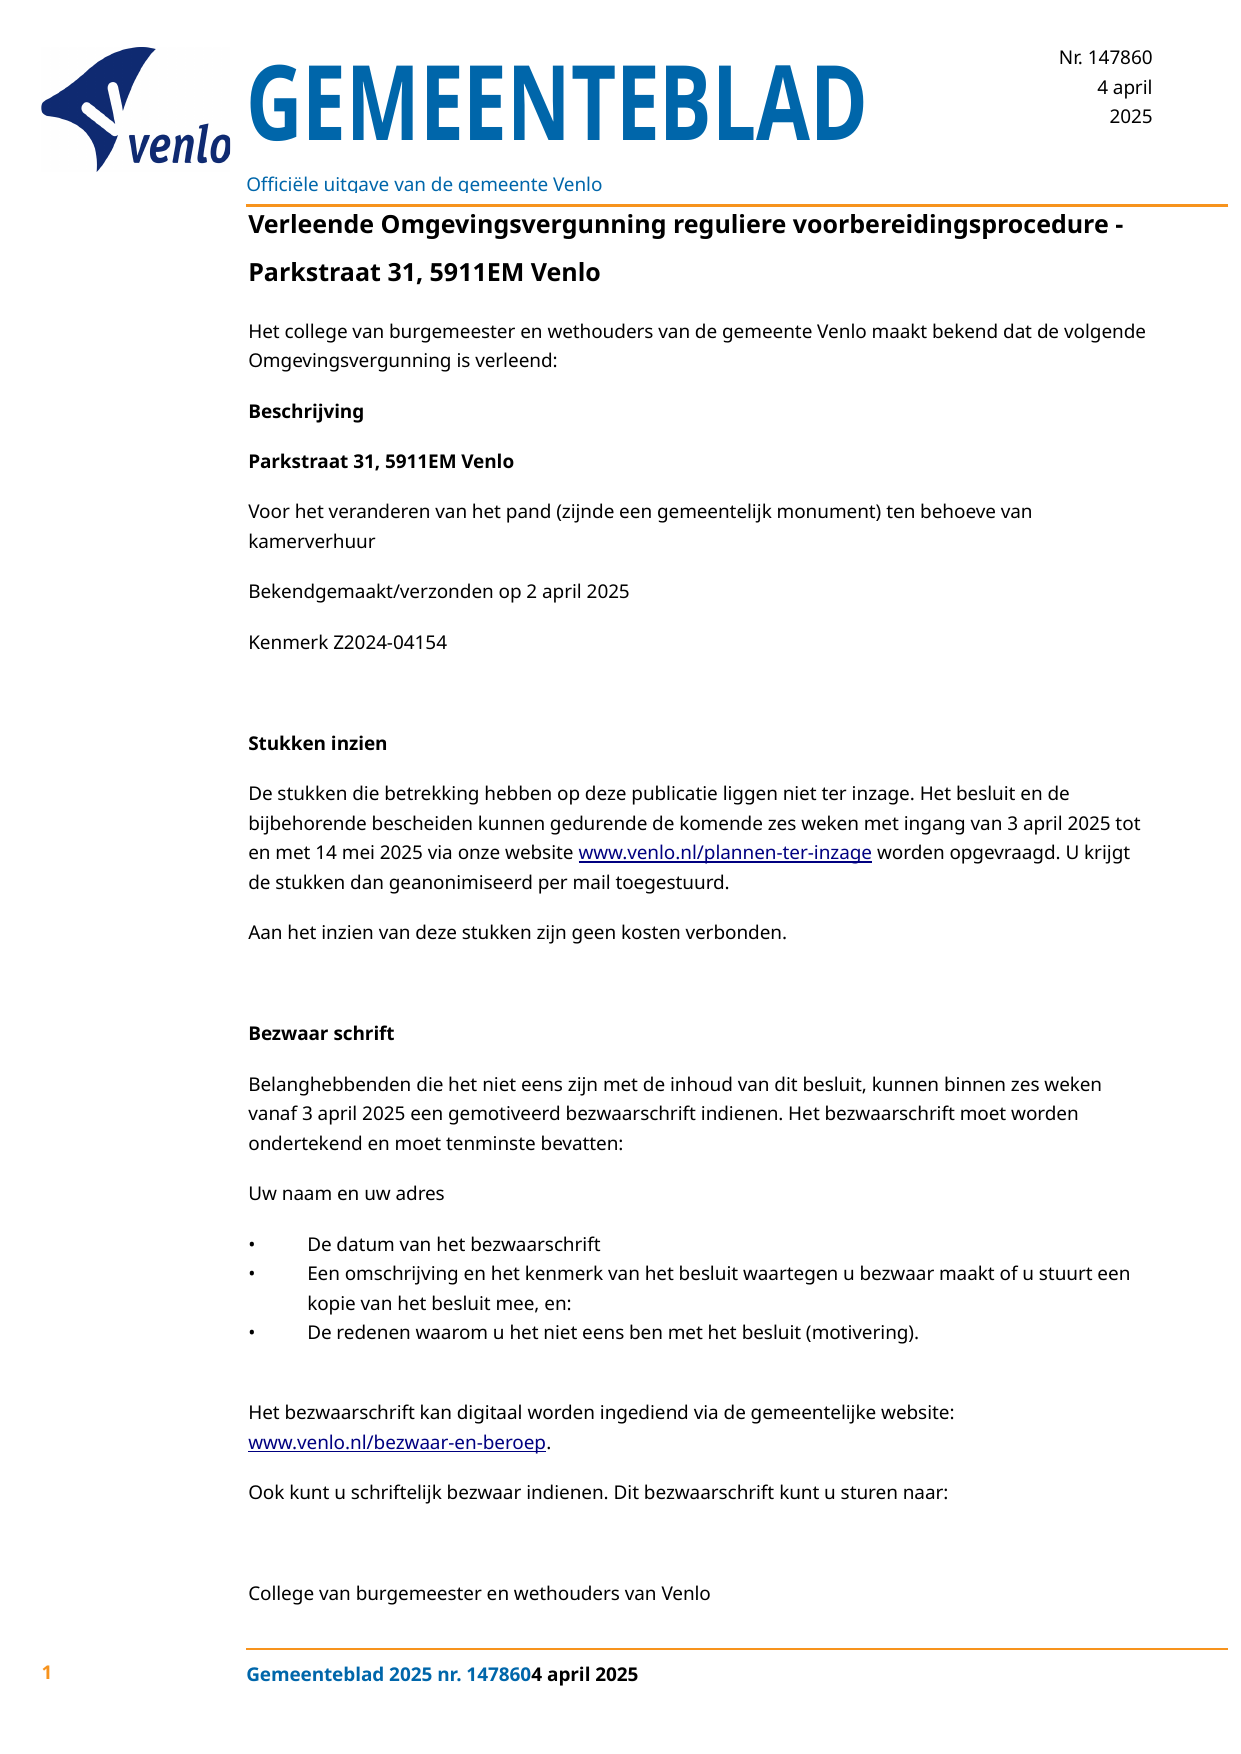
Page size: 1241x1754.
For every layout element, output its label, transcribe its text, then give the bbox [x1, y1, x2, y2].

text De stukken die betrekking hebben op deze publicatie liggen niet ter inzage. Het besluit en de bijbehorende bescheiden kunnen gedurende de komende zes weken met ingang van 3 april 2025 tot en met 14 mei 2025 via onze website www.venlo.nl/plannen-ter-inzage worden opgevraagd. U krijgt de stukken dan geanonimiseerd per mail toegestuurd. [248, 780, 1152, 895]
text Kenmerk Z2024-04154 [248, 629, 1152, 655]
text Verleende Omgevingsvergunning reguliere voorbereidingsprocedure - Parkstraat 31, 5911EM Venlo [248, 207, 1152, 288]
text College van burgemeester en wethouders van Venlo [248, 1580, 1152, 1606]
text Het college van burgemeester en wethouders van de gemeente Venlo maakt bekend dat de volgende Omgevingsvergunning is verleend: [248, 318, 1152, 373]
text Bezwaar schrift [248, 1020, 1152, 1046]
text Belanghebbenden die het niet eens zijn met de inhoud van dit besluit, kunnen binnen zes weken vanaf 3 april 2025 een gemotiveerd bezwaarschrift indienen. Het bezwaarschrift moet worden ondertekend en moet tenminste bevatten: [248, 1071, 1152, 1156]
list De redenen waarom u het niet eens ben met het besluit (motivering). [248, 1319, 1152, 1345]
list Een omschrijving en het kenmerk van het besluit waartegen u bezwaar maakt of u stuurt een kopie van het besluit mee, en: [248, 1260, 1152, 1316]
text Bekendgemaakt/verzonden op 2 april 2025 [248, 579, 1152, 604]
text Parkstraat 31, 5911EM Venlo [248, 448, 1152, 474]
text Aan het inzien van deze stukken zijn geen kosten verbonden. [248, 919, 1152, 945]
list De datum van het bezwaarschrift [248, 1231, 1152, 1257]
picture [41, 47, 231, 172]
text Uw naam en uw adres [248, 1180, 1152, 1206]
text Voor het veranderen van het pand (zijnde een gemeentelijk monument) ten behoeve van kamerverhuur [248, 499, 1152, 554]
text Stukken inzien [248, 730, 1152, 756]
text Ook kunt u schriftelijk bezwaar indienen. Dit bezwaarschrift kunt u sturen naar: [248, 1479, 1152, 1505]
text Beschrijving [248, 398, 1152, 424]
text Het bezwaarschrift kan digitaal worden ingediend via de gemeentelijke website: www.venlo.nl/bezwaar-en-beroep. [248, 1399, 1152, 1455]
